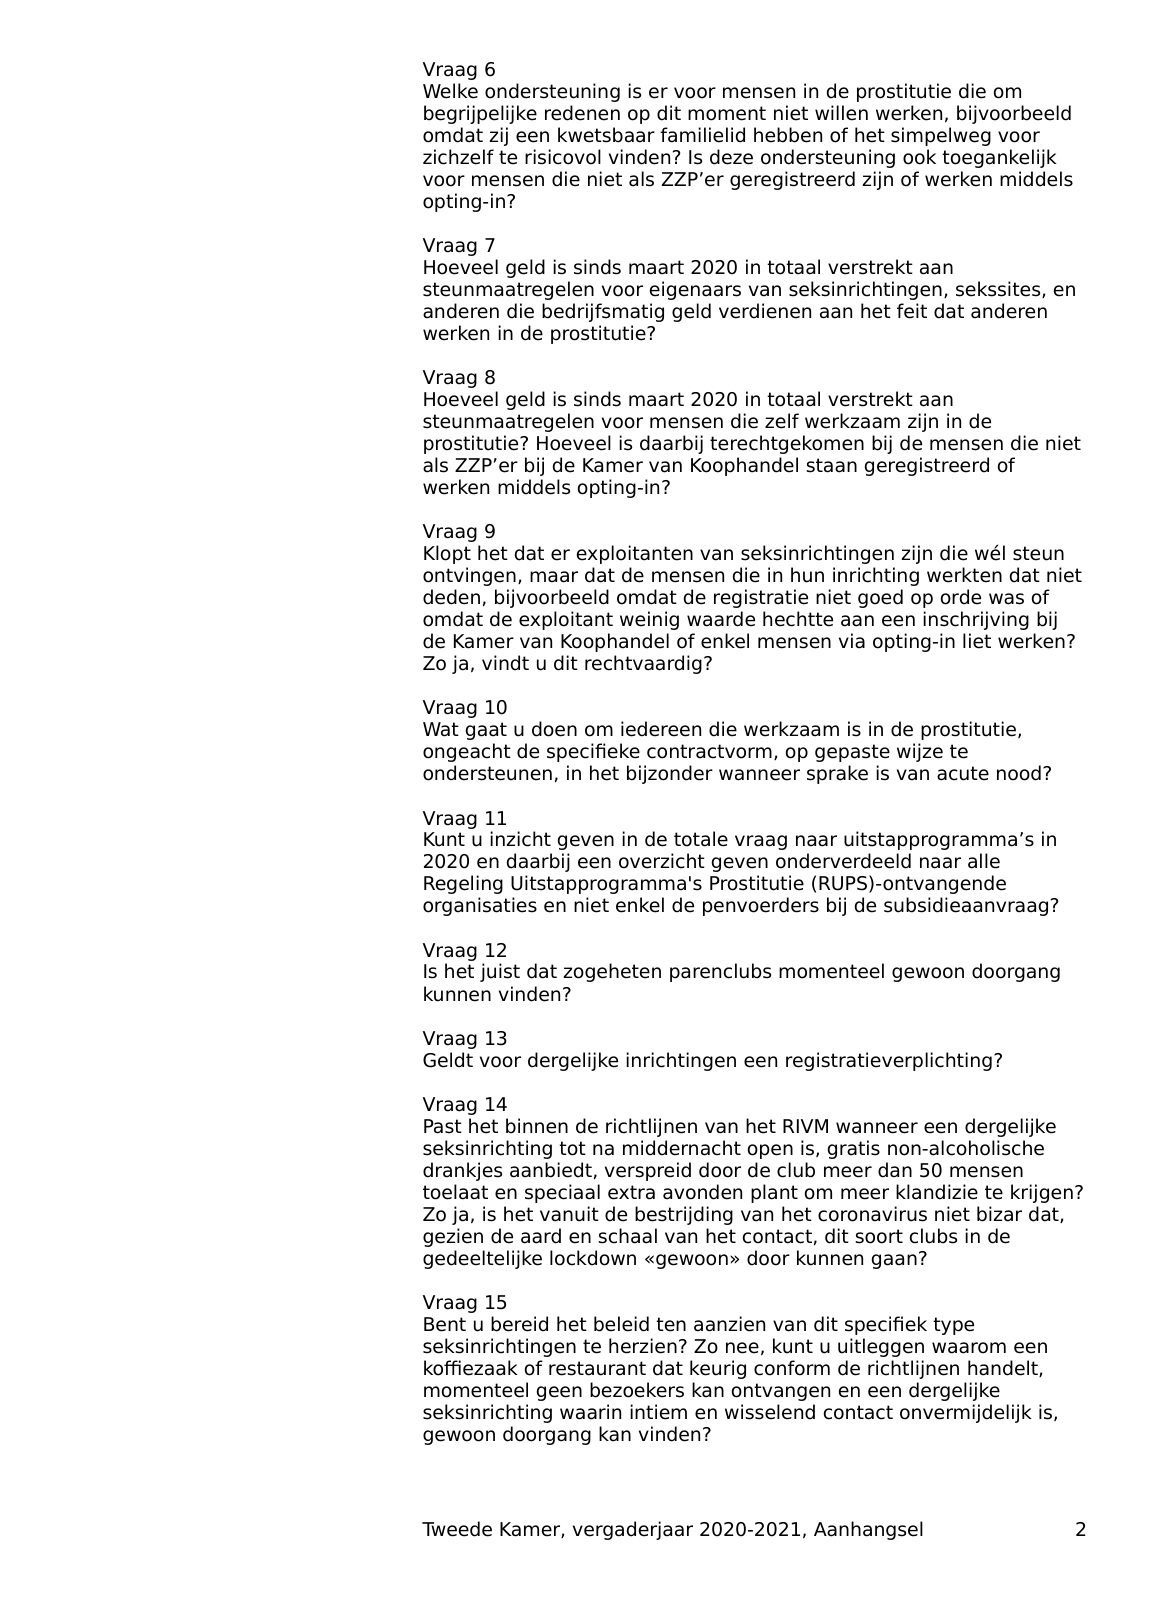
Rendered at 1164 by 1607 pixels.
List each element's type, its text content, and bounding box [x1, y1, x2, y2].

text Vraag 10 [422, 697, 1087, 719]
text Vraag 15 [422, 1292, 1087, 1314]
text Is het juist dat zogeheten parenclubs momenteel gewoon doorgang kunnen vinden? [422, 961, 1087, 1005]
text Vraag 14 [422, 1094, 1087, 1116]
text Kunt u inzicht geven in de totale vraag naar uitstapprogramma’s in 2020 en daarbij een overzicht geven onderverdeeld naar alle Regeling Uitstapprogramma's Prostitutie (RUPS)-ontvangende organisaties en niet enkel de penvoerders bij de subsidieaanvraag? [422, 829, 1087, 917]
text Vraag 12 [422, 939, 1087, 961]
text Vraag 6 [422, 59, 1087, 81]
text Hoeveel geld is sinds maart 2020 in totaal verstrekt aan steunmaatregelen voor mensen die zelf werkzaam zijn in de prostitutie? Hoeveel is daarbij terechtgekomen bij de mensen die niet als ZZP’er bij de Kamer van Koophandel staan geregistreerd of werken middels opting-in? [422, 389, 1087, 499]
text Vraag 9 [422, 521, 1087, 543]
text Wat gaat u doen om iedereen die werkzaam is in de prostitutie, ongeacht de specifieke contractvorm, op gepaste wijze te ondersteunen, in het bijzonder wanneer sprake is van acute nood? [422, 719, 1087, 785]
text Vraag 11 [422, 807, 1087, 829]
text Bent u bereid het beleid ten aanzien van dit specifiek type seksinrichtingen te herzien? Zo nee, kunt u uitleggen waarom een koffiezaak of restaurant dat keurig conform de richtlijnen handelt, momenteel geen bezoekers kan ontvangen en een dergelijke seksinrichting waarin intiem en wisselend contact onvermijdelijk is, gewoon doorgang kan vinden? [422, 1314, 1087, 1446]
text Vraag 7 [422, 235, 1087, 257]
text Hoeveel geld is sinds maart 2020 in totaal verstrekt aan steunmaatregelen voor eigenaars van seksinrichtingen, sekssites, en anderen die bedrijfsmatig geld verdienen aan het feit dat anderen werken in de prostitutie? [422, 257, 1087, 345]
text Vraag 8 [422, 367, 1087, 389]
text Past het binnen de richtlijnen van het RIVM wanneer een dergelijke seksinrichting tot na middernacht open is, gratis non-alcoholische drankjes aanbiedt, verspreid door de club meer dan 50 mensen toelaat en speciaal extra avonden plant om meer klandizie te krijgen? Zo ja, is het vanuit de bestrijding van het coronavirus niet bizar dat, gezien de aard en schaal van het contact, dit soort clubs in de gedeeltelijke lockdown «gewoon» door kunnen gaan? [422, 1116, 1087, 1269]
text Geldt voor dergelijke inrichtingen een registratieverplichting? [422, 1049, 1087, 1072]
text Klopt het dat er exploitanten van seksinrichtingen zijn die wél steun ontvingen, maar dat de mensen die in hun inrichting werkten dat niet deden, bijvoorbeeld omdat de registratie niet goed op orde was of omdat de exploitant weinig waarde hechtte aan een inschrijving bij de Kamer van Koophandel of enkel mensen via opting-in liet werken? Zo ja, vindt u dit rechtvaardig? [422, 543, 1087, 675]
text Welke ondersteuning is er voor mensen in de prostitutie die om begrijpelijke redenen op dit moment niet willen werken, bijvoorbeeld omdat zij een kwetsbaar familielid hebben of het simpelweg voor zichzelf te risicovol vinden? Is deze ondersteuning ook toegankelijk voor mensen die niet als ZZP’er geregistreerd zijn of werken middels opting-in? [422, 81, 1087, 213]
text Vraag 13 [422, 1028, 1087, 1049]
